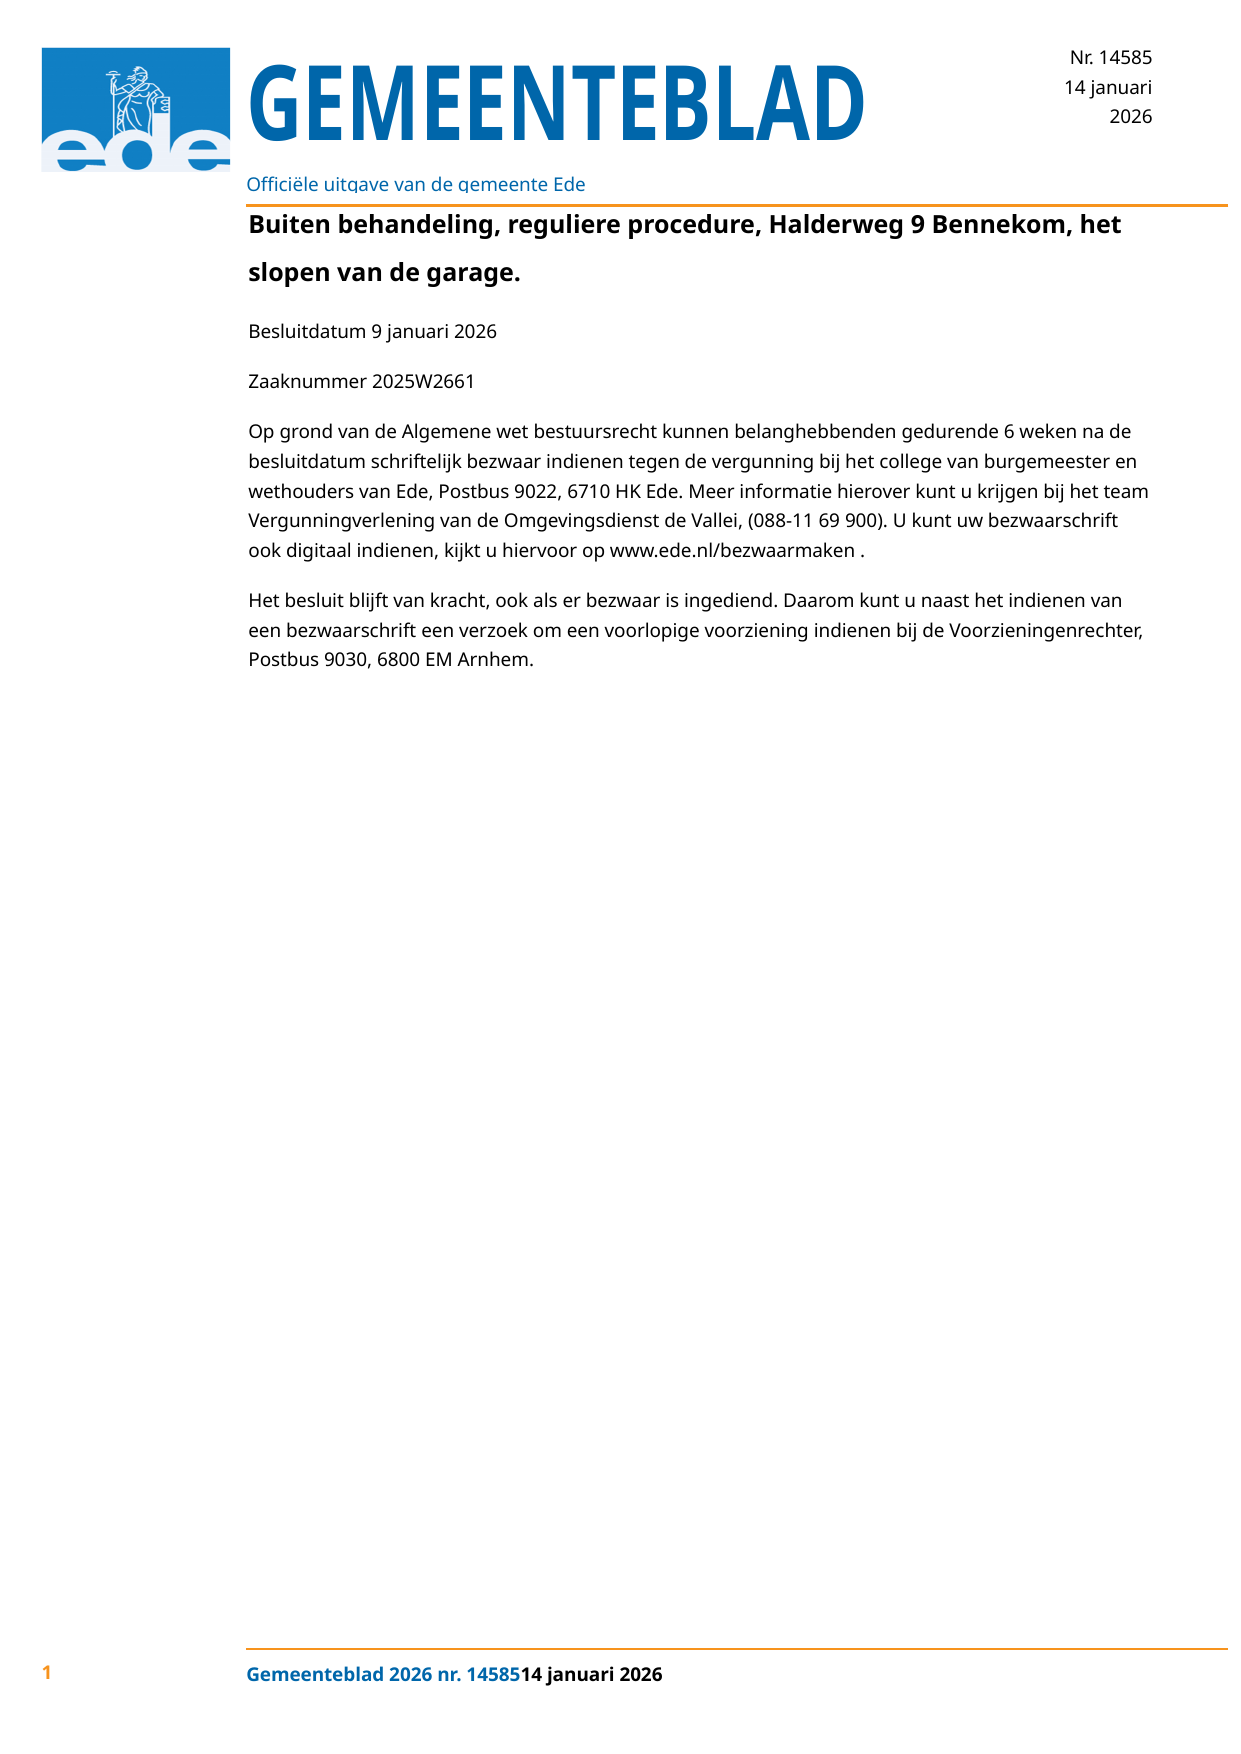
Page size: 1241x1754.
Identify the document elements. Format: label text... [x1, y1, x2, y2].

picture [41, 47, 231, 172]
text Zaaknummer 2025W2661 [248, 368, 1152, 394]
text Op grond van de Algemene wet bestuursrecht kunnen belanghebbenden gedurende 6 weken na de besluitdatum schriftelijk bezwaar indienen tegen de vergunning bij het college van burgemeester en wethouders van Ede, Postbus 9022, 6710 HK Ede. Meer informatie hierover kunt u krijgen bij het team Vergunningverlening van de Omgevingsdienst de Vallei, (088-11 69 900). U kunt uw bezwaarschrift ook digitaal indienen, kijkt u hiervoor op www.ede.nl/bezwaarmaken . [248, 419, 1152, 563]
text Besluitdatum 9 januari 2026 [248, 318, 1152, 344]
text Het besluit blijft van kracht, ook als er bezwaar is ingediend. Daarom kunt u naast het indienen van een bezwaarschrift een verzoek om een voorlopige voorziening indienen bij de Voorzieningenrechter, Postbus 9030, 6800 EM Arnhem. [248, 587, 1152, 672]
text Buiten behandeling, reguliere procedure, Halderweg 9 Bennekom, het slopen van de garage. [248, 207, 1152, 288]
